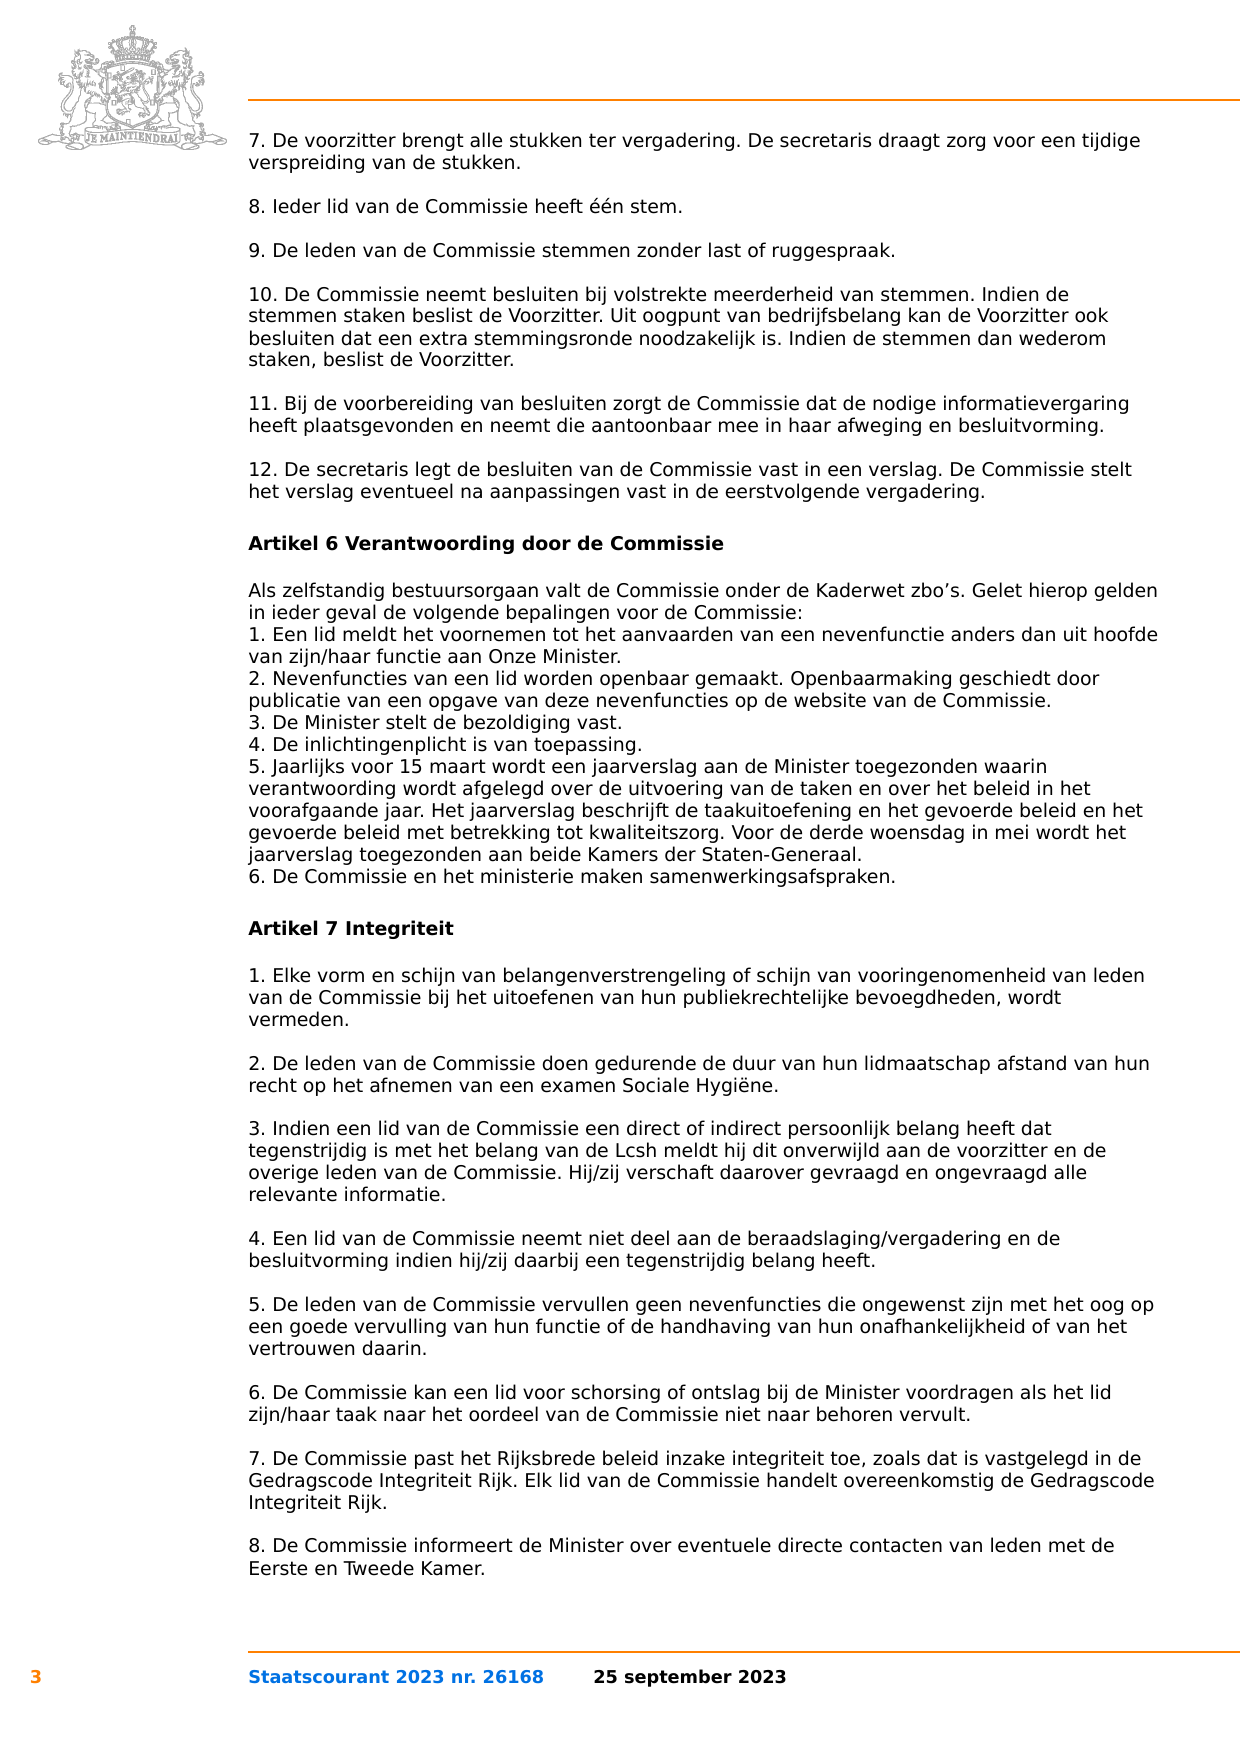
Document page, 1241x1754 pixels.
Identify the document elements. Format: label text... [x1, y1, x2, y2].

text 1. Elke vorm en schijn van belangenverstrengeling of schijn van vooringenomenheid van leden van de Commissie bij het uitoefenen van hun publiekrechtelijke bevoegdheden, wordt vermeden. [248, 965, 1163, 1031]
text 12. De secretaris legt de besluiten van de Commissie vast in een verslag. De Commissie stelt het verslag eventueel na aanpassingen vast in de eerstvolgende vergadering. [248, 459, 1163, 503]
text 7. De voorzitter brengt alle stukken ter vergadering. De secretaris draagt zorg voor een tijdige verspreiding van de stukken. [248, 130, 1163, 174]
text 2. Nevenfuncties van een lid worden openbaar gemaakt. Openbaarmaking geschiedt door publicatie van een opgave van deze nevenfuncties op de website van de Commissie. [248, 668, 1163, 712]
text 8. De Commissie informeert de Minister over eventuele directe contacten van leden met de Eerste en Tweede Kamer. [248, 1535, 1163, 1579]
text 3. Indien een lid van de Commissie een direct of indirect persoonlijk belang heeft dat tegenstrijdig is met het belang van de Lcsh meldt hij dit onverwijld aan de voorzitter en de overige leden van de Commissie. Hij/zij verschaft daarover gevraagd en ongevraagd alle relevante informatie. [248, 1118, 1163, 1206]
text 6. De Commissie kan een lid voor schorsing of ontslag bij de Minister voordragen als het lid zijn/haar taak naar het oordeel van de Commissie niet naar behoren vervult. [248, 1382, 1163, 1426]
subtitle Artikel 6 Verantwoording door de Commissie [248, 533, 1163, 555]
text 3. De Minister stelt de bezoldiging vast. [248, 712, 1163, 734]
text Als zelfstandig bestuursorgaan valt de Commissie onder de Kaderwet zbo’s. Gelet hierop gelden in ieder geval de volgende bepalingen voor de Commissie: [248, 580, 1163, 624]
picture [38, 25, 227, 150]
text 11. Bij de voorbereiding van besluiten zorgt de Commissie dat de nodige informatievergaring heeft plaatsgevonden en neemt die aantoonbaar mee in haar afweging en besluitvorming. [248, 393, 1163, 437]
text 1. Een lid meldt het voornemen tot het aanvaarden van een nevenfunctie anders dan uit hoofde van zijn/haar functie aan Onze Minister. [248, 624, 1163, 668]
text 5. De leden van de Commissie vervullen geen nevenfuncties die ongewenst zijn met het oog op een goede vervulling van hun functie of de handhaving van hun onafhankelijkheid of van het vertrouwen daarin. [248, 1294, 1163, 1360]
text 4. Een lid van de Commissie neemt niet deel aan de beraadslaging/vergadering en de besluitvorming indien hij/zij daarbij een tegenstrijdig belang heeft. [248, 1228, 1163, 1272]
text 4. De inlichtingenplicht is van toepassing. [248, 734, 1163, 756]
text 2. De leden van de Commissie doen gedurende de duur van hun lidmaatschap afstand van hun recht op het afnemen van een examen Sociale Hygiëne. [248, 1052, 1163, 1096]
text 7. De Commissie past het Rijksbrede beleid inzake integriteit toe, zoals dat is vastgelegd in de Gedragscode Integriteit Rijk. Elk lid van de Commissie handelt overeenkomstig de Gedragscode Integriteit Rijk. [248, 1448, 1163, 1513]
text 6. De Commissie en het ministerie maken samenwerkingsafspraken. [248, 866, 1163, 888]
text 5. Jaarlijks voor 15 maart wordt een jaarverslag aan de Minister toegezonden waarin verantwoording wordt afgelegd over de uitvoering van de taken en over het beleid in het voorafgaande jaar. Het jaarverslag beschrijft de taakuitoefening en het gevoerde beleid en het gevoerde beleid met betrekking tot kwaliteitszorg. Voor de derde woensdag in mei wordt het jaarverslag toegezonden aan beide Kamers der Staten-Generaal. [248, 756, 1163, 866]
text 9. De leden van de Commissie stemmen zonder last of ruggespraak. [248, 239, 1163, 262]
text 10. De Commissie neemt besluiten bij volstrekte meerderheid van stemmen. Indien de stemmen staken beslist de Voorzitter. Uit oogpunt van bedrijfsbelang kan de Voorzitter ook besluiten dat een extra stemmingsronde noodzakelijk is. Indien de stemmen dan wederom staken, beslist de Voorzitter. [248, 283, 1163, 371]
text 8. Ieder lid van de Commissie heeft één stem. [248, 196, 1163, 218]
subtitle Artikel 7 Integriteit [248, 918, 1163, 940]
